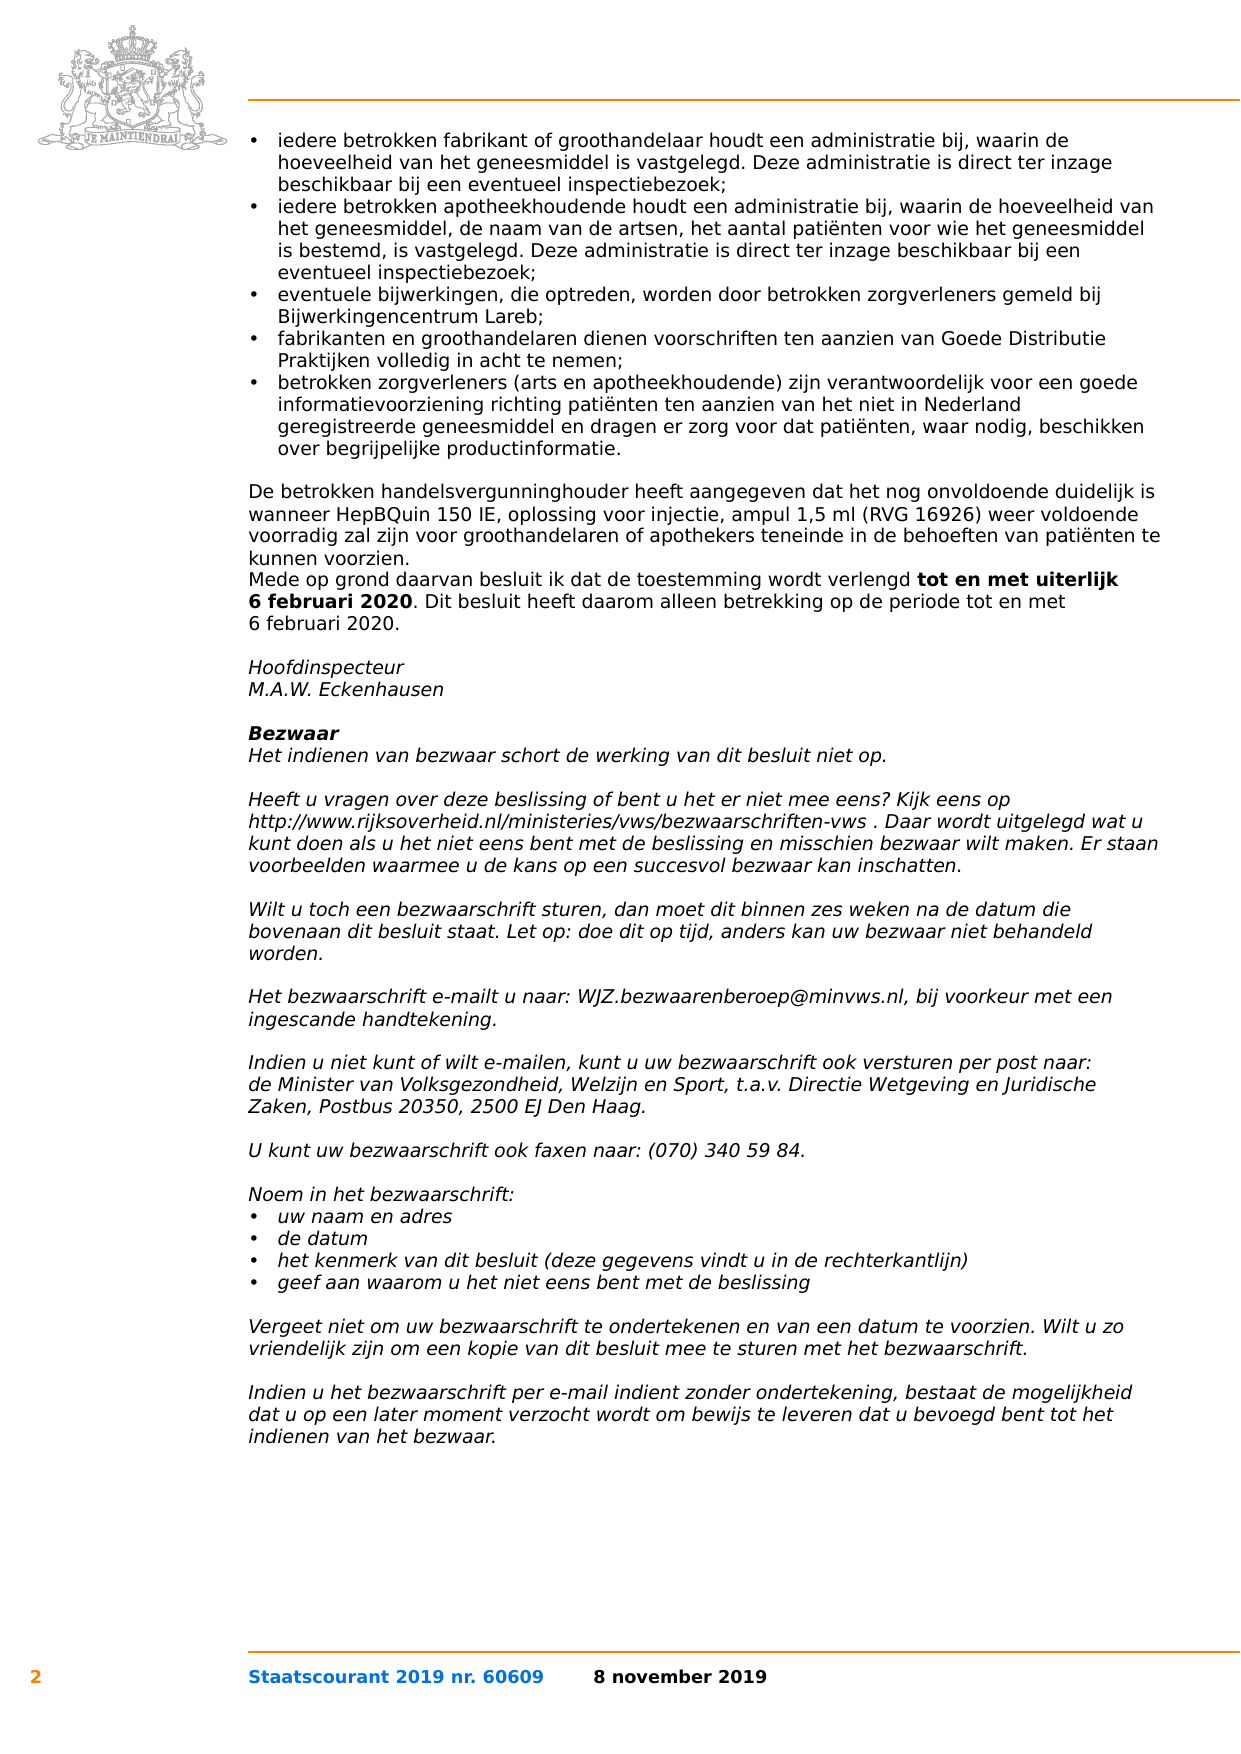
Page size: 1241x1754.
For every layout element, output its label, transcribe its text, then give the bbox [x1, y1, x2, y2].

picture [38, 25, 227, 150]
text Vergeet niet om uw bezwaarschrift te ondertekenen en van een datum te voorzien. Wilt u zo vriendelijk zijn om een kopie van dit besluit mee te sturen met het bezwaarschrift. [248, 1316, 1163, 1360]
text Wilt u toch een bezwaarschrift sturen, dan moet dit binnen zes weken na de datum die bovenaan dit besluit staat. Let op: doe dit op tijd, anders kan uw bezwaar niet behandeld worden. [248, 899, 1163, 964]
text Het bezwaarschrift e-mailt u naar: WJZ.bezwaarenberoep@minvws.nl, bij voorkeur met een ingescande handtekening. [248, 986, 1163, 1030]
text Heeft u vragen over deze beslissing of bent u het er niet mee eens? Kijk eens op http://www.rijksoverheid.nl/ministeries/vws/bezwaarschriften-vws . Daar wordt uitgelegd wat u kunt doen als u het niet eens bent met de beslissing en misschien bezwaar wilt maken. Er staan voorbeelden waarmee u de kans op een succesvol bezwaar kan inschatten. [248, 789, 1163, 877]
text De betrokken handelsvergunninghouder heeft aangegeven dat het nog onvoldoende duidelijk is wanneer HepBQuin 150 IE, oplossing voor injectie, ampul 1,5 ml (RVG 16926) weer voldoende voorradig zal zijn voor groothandelaren of apothekers teneinde in de behoeften van patiënten te kunnen voorzien. [248, 481, 1163, 569]
text • eventuele bijwerkingen, die optreden, worden door betrokken zorgverleners gemeld bij Bijwerkingencentrum Lareb; [248, 284, 1163, 328]
text Noem in het bezwaarschrift: [248, 1184, 1163, 1206]
text Bezwaar [248, 723, 1163, 745]
text • iedere betrokken fabrikant of groothandelaar houdt een administratie bij, waarin de hoeveelheid van het geneesmiddel is vastgelegd. Deze administratie is direct ter inzage beschikbaar bij een eventueel inspectiebezoek; [248, 130, 1163, 196]
text • het kenmerk van dit besluit (deze gegevens vindt u in de rechterkantlijn) [248, 1250, 1163, 1272]
text Indien u niet kunt of wilt e-mailen, kunt u uw bezwaarschrift ook versturen per post naar: [248, 1052, 1163, 1074]
text Hoofdinspecteur M.A.W. Eckenhausen [248, 657, 1163, 701]
text • uw naam en adres [248, 1206, 1163, 1228]
text U kunt uw bezwaarschrift ook faxen naar: (070) 340 59 84. [248, 1140, 1163, 1162]
text • iedere betrokken apotheekhoudende houdt een administratie bij, waarin de hoeveelheid van het geneesmiddel, de naam van de artsen, het aantal patiënten voor wie het geneesmiddel is bestemd, is vastgelegd. Deze administratie is direct ter inzage beschikbaar bij een eventueel inspectiebezoek; [248, 196, 1163, 284]
text Het indienen van bezwaar schort de werking van dit besluit niet op. [248, 745, 1163, 767]
text • betrokken zorgverleners (arts en apotheekhoudende) zijn verantwoordelijk voor een goede informatievoorziening richting patiënten ten aanzien van het niet in Nederland geregistreerde geneesmiddel en dragen er zorg voor dat patiënten, waar nodig, beschikken over begrijpelijke productinformatie. [248, 372, 1163, 459]
text Indien u het bezwaarschrift per e-mail indient zonder ondertekening, bestaat de mogelijkheid dat u op een later moment verzocht wordt om bewijs te leveren dat u bevoegd bent tot het indienen van het bezwaar. [248, 1382, 1163, 1447]
text • de datum [248, 1228, 1163, 1250]
text Mede op grond daarvan besluit ik dat de toestemming wordt verlengd tot en met uiterlijk 6 februari 2020. Dit besluit heeft daarom alleen betrekking op de periode tot en met 6 februari 2020. [248, 569, 1163, 635]
text • fabrikanten en groothandelaren dienen voorschriften ten aanzien van Goede Distributie Praktijken volledig in acht te nemen; [248, 328, 1163, 372]
text de Minister van Volksgezondheid, Welzijn en Sport, t.a.v. Directie Wetgeving en Juridische Zaken, Postbus 20350, 2500 EJ Den Haag. [248, 1074, 1163, 1118]
text • geef aan waarom u het niet eens bent met de beslissing [248, 1272, 1163, 1294]
